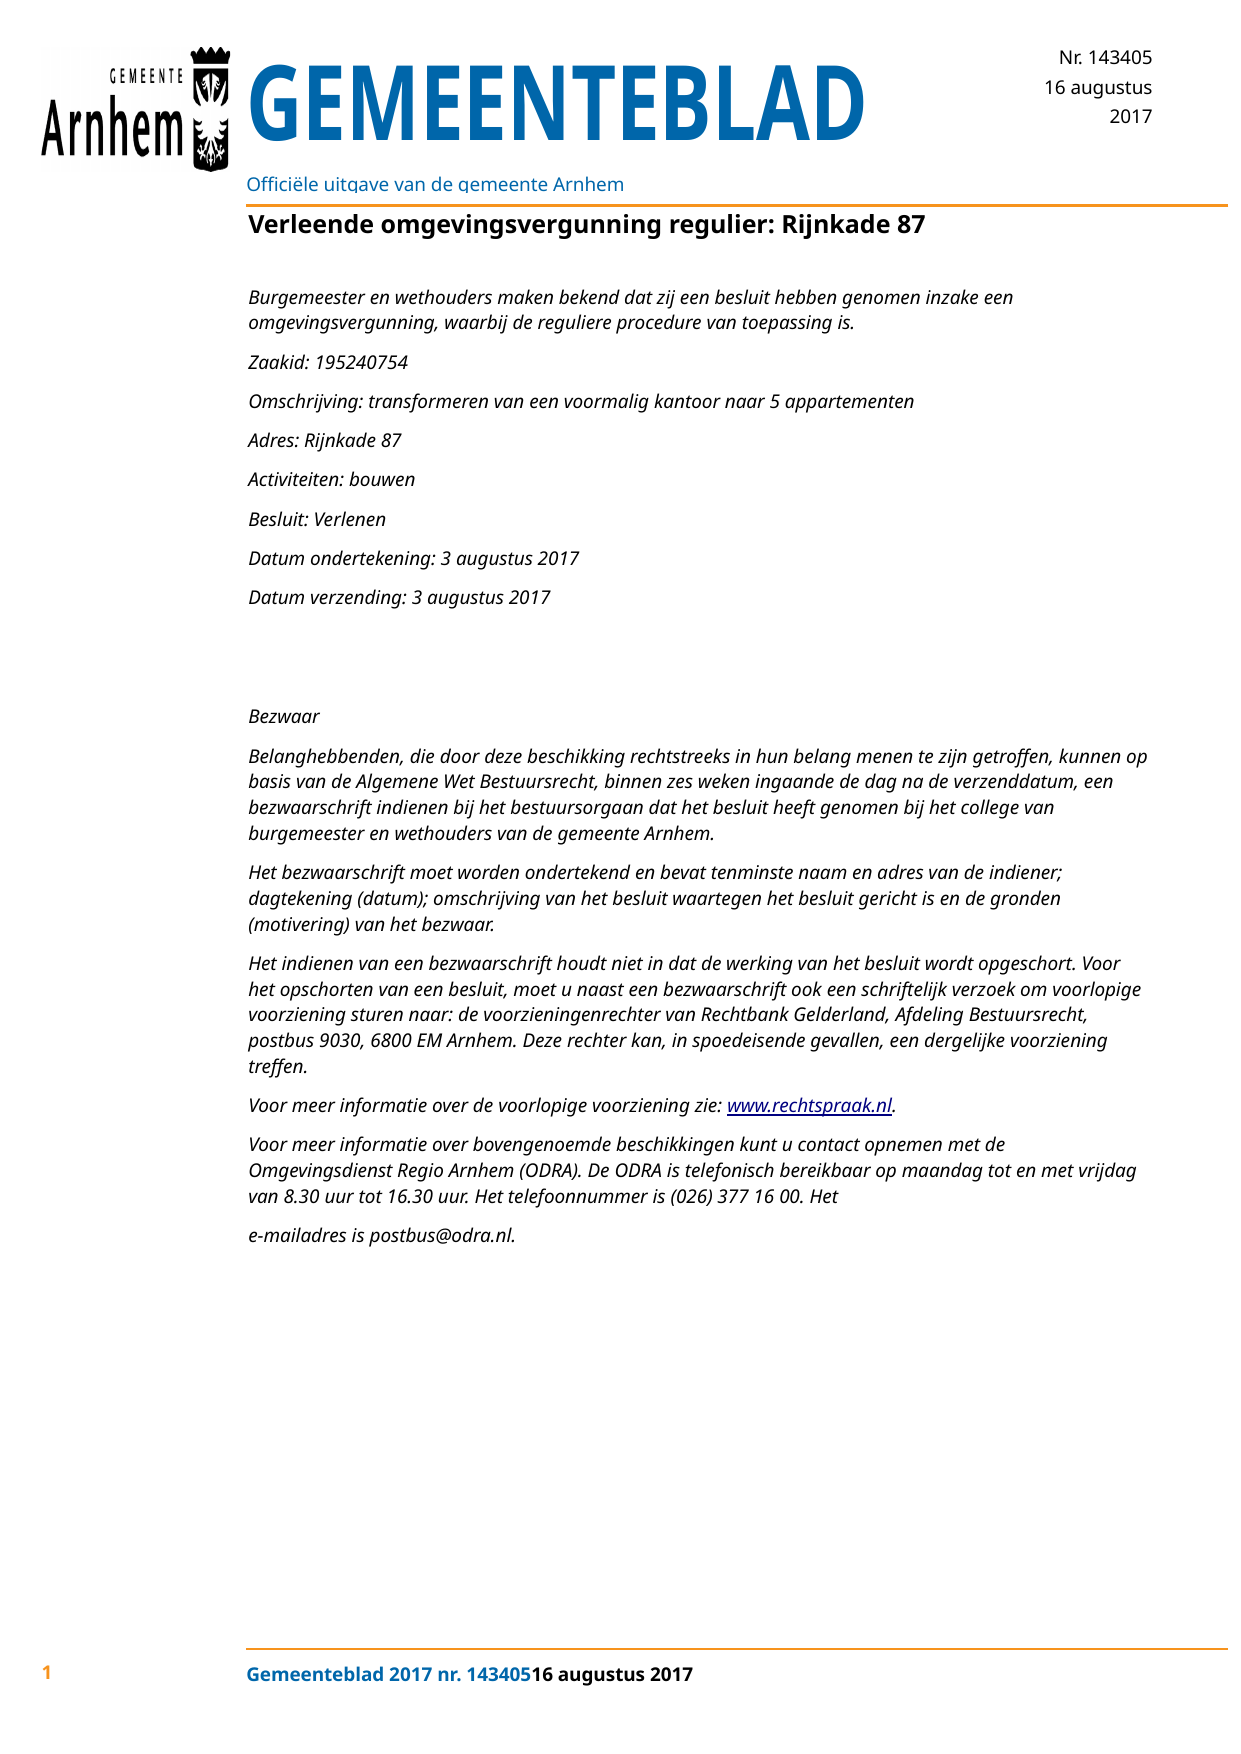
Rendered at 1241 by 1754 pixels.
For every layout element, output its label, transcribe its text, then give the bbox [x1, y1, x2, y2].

text Omschrijving: transformeren van een voormalig kantoor naar 5 appartementen [248, 388, 1152, 414]
text e-mailadres is postbus@odra.nl. [248, 1222, 1152, 1248]
text Voor meer informatie over bovengenoemde beschikkingen kunt u contact opnemen met de Omgevingsdienst Regio Arnhem (ODRA). De ODRA is telefonisch bereikbaar op maandag tot en met vrijdag van 8.30 uur tot 16.30 uur. Het telefoonnummer is (026) 377 16 00. Het [248, 1132, 1152, 1209]
text Verleende omgevingsvergunning regulier: Rijnkade 87 [248, 207, 1152, 241]
text Bezwaar [248, 704, 1152, 729]
text Belanghebbenden, die door deze beschikking rechtstreeks in hun belang menen te zijn getroffen, kunnen op basis van de Algemene Wet Bestuursrecht, binnen zes weken ingaande de dag na de verzenddatum, een bezwaarschrift indienen bij het bestuursorgaan dat het besluit heeft genomen bij het college van burgemeester en wethouders van de gemeente Arnhem. [248, 743, 1152, 846]
text Activiteiten: bouwen [248, 467, 1152, 492]
picture [41, 47, 231, 172]
text Voor meer informatie over de voorlopige voorziening zie: www.rechtspraak.nl. [248, 1092, 1152, 1118]
text Het bezwaarschrift moet worden ondertekend en bevat tenminste naam en adres van de indiener; dagtekening (datum); omschrijving van het besluit waartegen het besluit gericht is en de gronden (motivering) van het bezwaar. [248, 859, 1152, 937]
text Adres: Rijnkade 87 [248, 427, 1152, 453]
text Het indienen van een bezwaarschrift houdt niet in dat de werking van het besluit wordt opgeschort. Voor het opschorten van een besluit, moet u naast een bezwaarschrift ook een schriftelijk verzoek om voorlopige voorziening sturen naar: de voorzieningenrechter van Rechtbank Gelderland, Afdeling Bestuursrecht, postbus 9030, 6800 EM Arnhem. Deze rechter kan, in spoedeisende gevallen, een dergelijke voorziening treffen. [248, 950, 1152, 1079]
text Datum ondertekening: 3 augustus 2017 [248, 545, 1152, 571]
text Besluit: Verlenen [248, 506, 1152, 532]
text Datum verzending: 3 augustus 2017 [248, 584, 1152, 610]
text Zaakid: 195240754 [248, 349, 1152, 374]
text Burgemeester en wethouders maken bekend dat zij een besluit hebben genomen inzake een omgevingsvergunning, waarbij de reguliere procedure van toepassing is. [248, 284, 1152, 335]
